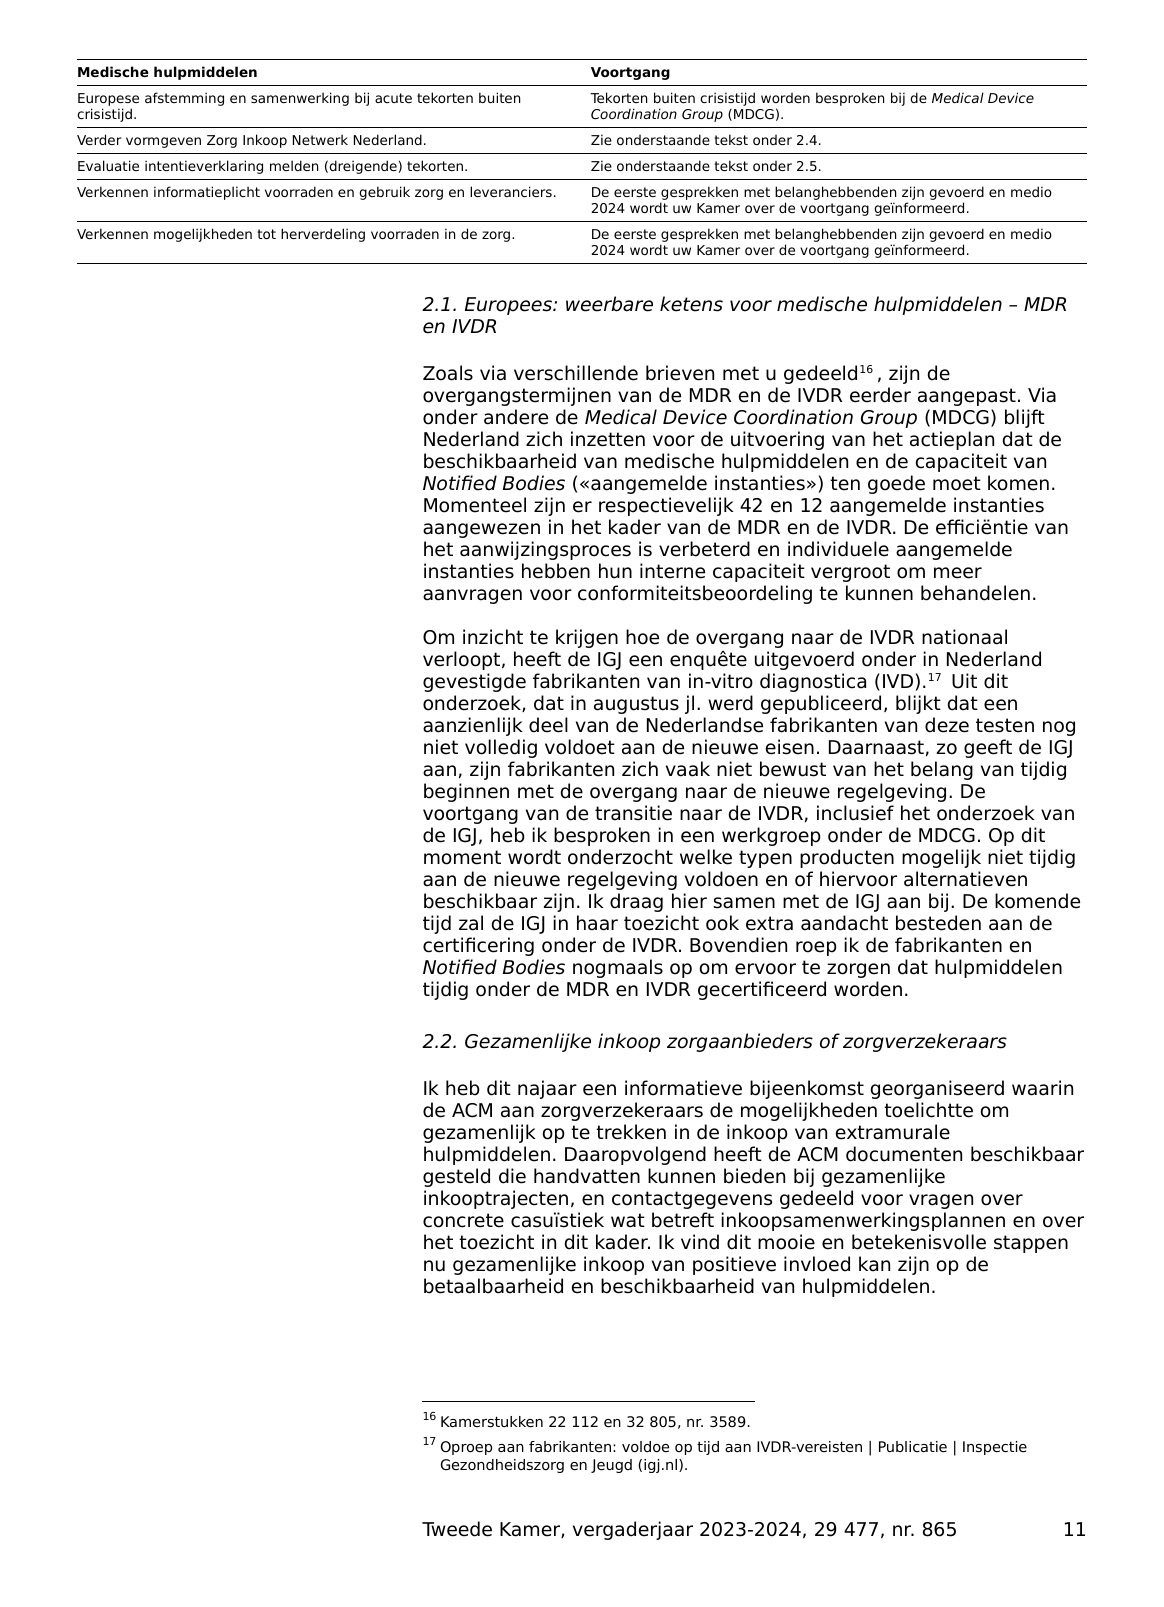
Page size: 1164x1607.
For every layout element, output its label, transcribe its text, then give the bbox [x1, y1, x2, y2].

table_header Medische hulpmiddelen [77, 60, 584, 85]
table_cell Europese afstemming en samenwerking bij acute tekorten buiten crisistijd. [77, 86, 584, 127]
text Ik heb dit najaar een informatieve bijeenkomst georganiseerd waarin de ACM aan zorgverzekeraars de mogelijkheden toelichtte om gezamenlijk op te trekken in de inkoop van extramurale hulpmiddelen. Daaropvolgend heeft de ACM documenten beschikbaar gesteld die handvatten kunnen bieden bij gezamenlijke inkooptrajecten, en contactgegevens gedeeld voor vragen over concrete casuïstiek wat betreft inkoopsamenwerkingsplannen en over het toezicht in dit kader. Ik vind dit mooie en betekenisvolle stappen nu gezamenlijke inkoop van positieve invloed kan zijn op de betaalbaarheid en beschikbaarheid van hulpmiddelen. [422, 1078, 1087, 1297]
table_cell Zie onderstaande tekst onder 2.4. [585, 128, 1087, 153]
text Zoals via verschillende brieven met u gedeeld, zijn de overgangstermijnen van de MDR en de IVDR eerder aangepast. Via onder andere de Medical Device Coordination Group (MDCG) blijft Nederland zich inzetten voor de uitvoering van het actieplan dat de beschikbaarheid van medische hulpmiddelen en de capaciteit van Notified Bodies («aangemelde instanties») ten goede moet komen. Momenteel zijn er respectievelijk 42 en 12 aangemelde instanties aangewezen in het kader van de MDR en de IVDR. De efficiëntie van het aanwijzingsproces is verbeterd en individuele aangemelde instanties hebben hun interne capaciteit vergroot om meer aanvragen voor conformiteitsbeoordeling te kunnen behandelen. [422, 363, 1087, 605]
table_cell Evaluatie intentieverklaring melden (dreigende) tekorten. [77, 154, 584, 179]
table_cell De eerste gesprekken met belanghebbenden zijn gevoerd en medio 2024 wordt uw Kamer over de voortgang geïnformeerd. [585, 222, 1087, 263]
table_cell Verder vormgeven Zorg Inkoop Netwerk Nederland. [77, 128, 584, 153]
table_cell Tekorten buiten crisistijd worden besproken bij de Medical Device Coordination Group (MDCG). [585, 86, 1087, 127]
subtitle 2.2. Gezamenlijke inkoop zorgaanbieders of zorgverzekeraars [422, 1031, 1087, 1053]
table_cell Verkennen mogelijkheden tot herverdeling voorraden in de zorg. [77, 222, 584, 263]
table_cell Zie onderstaande tekst onder 2.5. [585, 154, 1087, 179]
text Kamerstukken 22 112 en 32 805, nr. 3589. [422, 1410, 1087, 1432]
table_header Voortgang [585, 60, 1087, 85]
text Oproep aan fabrikanten: voldoe op tijd aan IVDR-vereisten | Publicatie | Inspectie Gezondheidszorg en Jeugd (igj.nl). [422, 1435, 1087, 1474]
subtitle 2.1. Europees: weerbare ketens voor medische hulpmiddelen – MDR en IVDR [422, 294, 1087, 338]
table_cell De eerste gesprekken met belanghebbenden zijn gevoerd en medio 2024 wordt uw Kamer over de voortgang geïnformeerd. [585, 180, 1087, 221]
text Om inzicht te krijgen hoe de overgang naar de IVDR nationaal verloopt, heeft de IGJ een enquête uitgevoerd onder in Nederland gevestigde fabrikanten van in-vitro diagnostica (IVD). Uit dit onderzoek, dat in augustus jl. werd gepubliceerd, blijkt dat een aanzienlijk deel van de Nederlandse fabrikanten van deze testen nog niet volledig voldoet aan de nieuwe eisen. Daarnaast, zo geeft de IGJ aan, zijn fabrikanten zich vaak niet bewust van het belang van tijdig beginnen met de overgang naar de nieuwe regelgeving. De voortgang van de transitie naar de IVDR, inclusief het onderzoek van de IGJ, heb ik besproken in een werkgroep onder de MDCG. Op dit moment wordt onderzocht welke typen producten mogelijk niet tijdig aan de nieuwe regelgeving voldoen en of hiervoor alternatieven beschikbaar zijn. Ik draag hier samen met de IGJ aan bij. De komende tijd zal de IGJ in haar toezicht ook extra aandacht besteden aan de certificering onder de IVDR. Bovendien roep ik de fabrikanten en Notified Bodies nogmaals op om ervoor te zorgen dat hulpmiddelen tijdig onder de MDR en IVDR gecertificeerd worden. [422, 627, 1087, 1001]
table_cell Verkennen informatieplicht voorraden en gebruik zorg en leveranciers. [77, 180, 584, 221]
